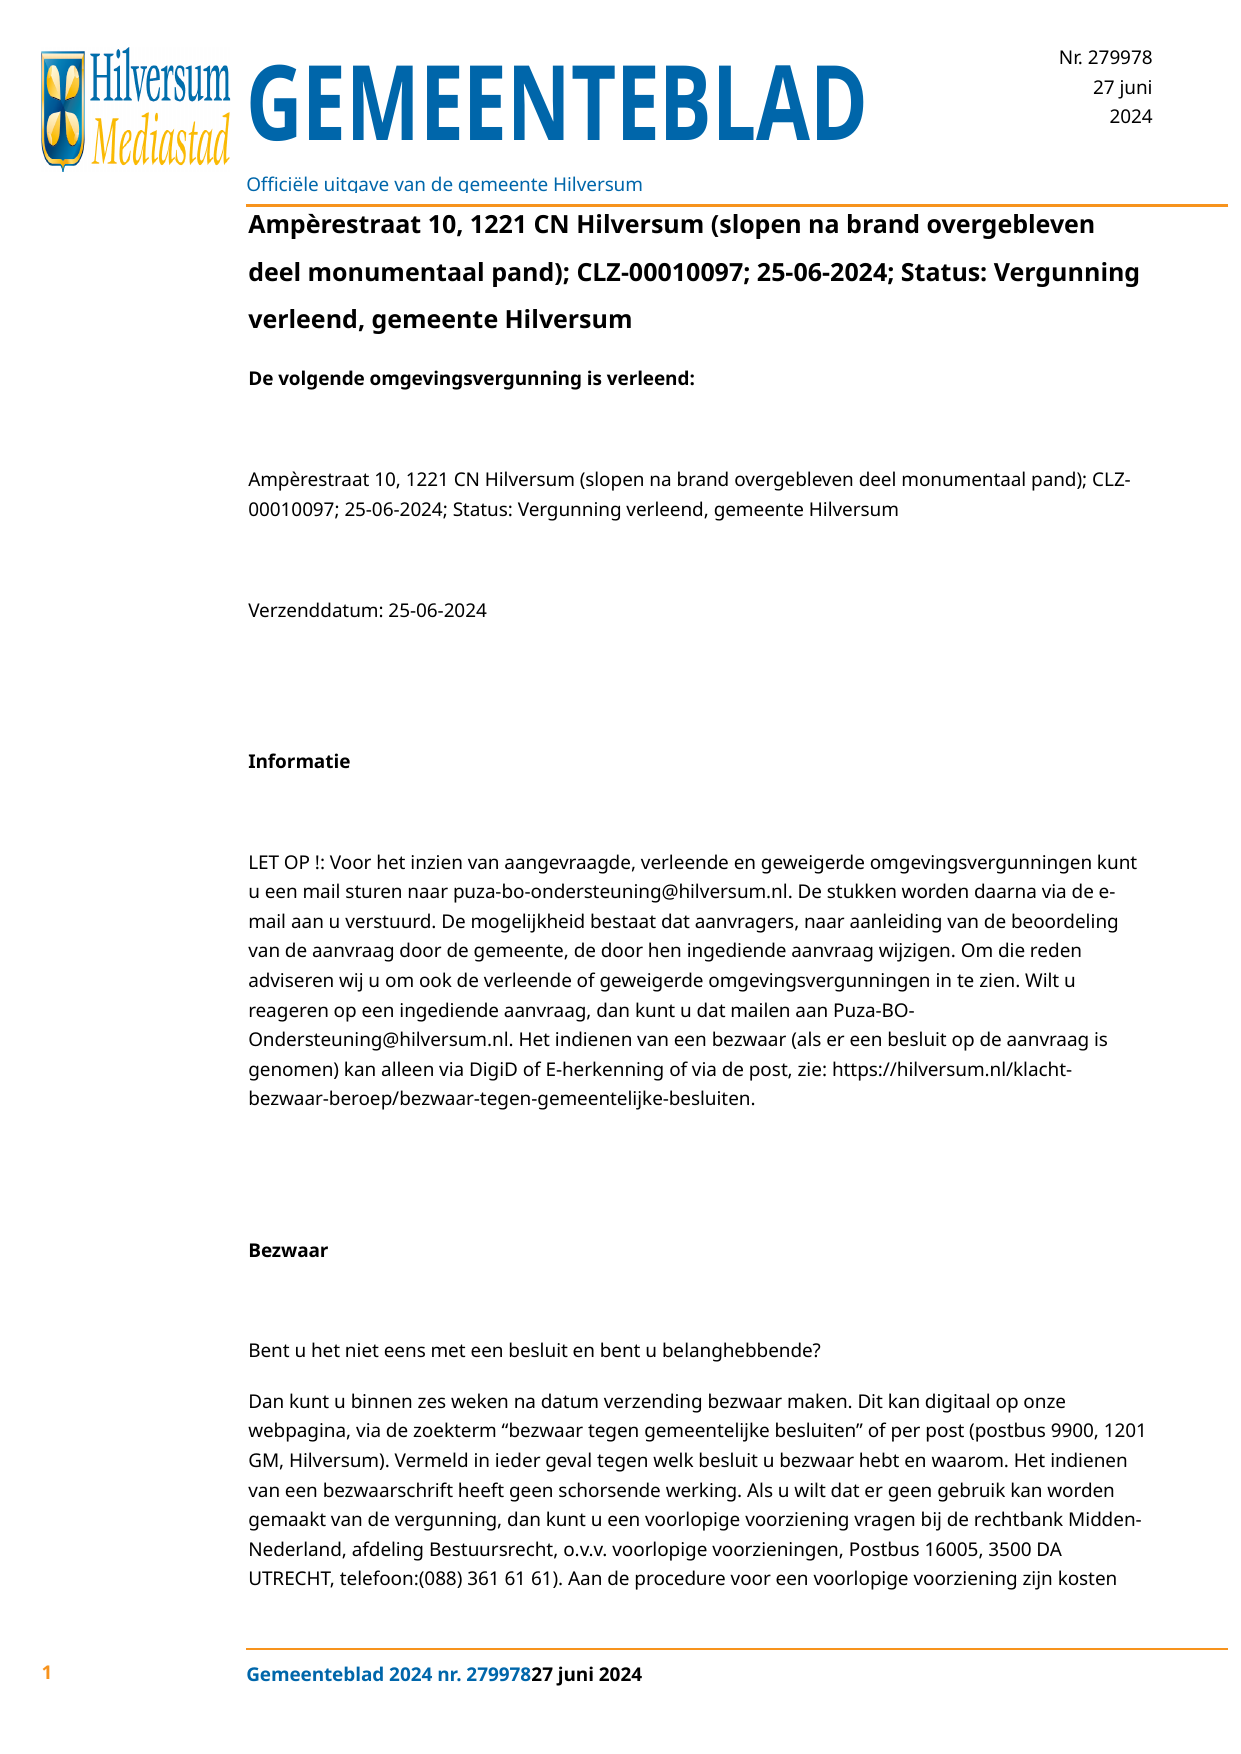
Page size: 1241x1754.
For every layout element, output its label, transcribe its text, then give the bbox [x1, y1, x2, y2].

picture [41, 47, 231, 172]
text Ampèrestraat 10, 1221 CN Hilversum (slopen na brand overgebleven deel monumentaal pand); CLZ-00010097; 25-06-2024; Status: Vergunning verleend, gemeente Hilversum [248, 466, 1152, 522]
text Ampèrestraat 10, 1221 CN Hilversum (slopen na brand overgebleven deel monumentaal pand); CLZ-00010097; 25-06-2024; Status: Vergunning verleend, gemeente Hilversum [248, 207, 1152, 336]
text De volgende omgevingsvergunning is verleend: [248, 366, 1152, 391]
text Dan kunt u binnen zes weken na datum verzending bezwaar maken. Dit kan digitaal op onze webpagina, via de zoekterm “bezwaar tegen gemeentelijke besluiten” of per post (postbus 9900, 1201 GM, Hilversum). Vermeld in ieder geval tegen welk besluit u bezwaar hebt en waarom. Het indienen van een bezwaarschrift heeft geen schorsende werking. Als u wilt dat er geen gebruik kan worden gemaakt van de vergunning, dan kunt u een voorlopige voorziening vragen bij de rechtbank Midden-Nederland, afdeling Bestuursrecht, o.v.v. voorlopige voorzieningen, Postbus 16005, 3500 DA UTRECHT, telefoon:(088) 361 61 61). Aan de procedure voor een voorlopige voorziening zijn kosten [248, 1388, 1152, 1591]
text Verzenddatum: 25-06-2024 [248, 597, 1152, 622]
text Informatie [248, 748, 1152, 774]
text Bent u het niet eens met een besluit en bent u belanghebbende? [248, 1338, 1152, 1363]
text LET OP !: Voor het inzien van aangevraagde, verleende en geweigerde omgevingsvergunningen kunt u een mail sturen naar puza-bo-ondersteuning@hilversum.nl. De stukken worden daarna via de e-mail aan u verstuurd. De mogelijkheid bestaat dat aanvragers, naar aanleiding van de beoordeling van de aanvraag door de gemeente, de door hen ingediende aanvraag wijzigen. Om die reden adviseren wij u om ook de verleende of geweigerde omgevingsvergunningen in te zien. Wilt u reageren op een ingediende aanvraag, dan kunt u dat mailen aan Puza-BO-Ondersteuning@hilversum.nl. Het indienen van een bezwaar (als er een besluit op de aanvraag is genomen) kan alleen via DigiD of E-herkenning of via de post, zie: https://hilversum.nl/klacht-bezwaar-beroep/bezwaar-tegen-gemeentelijke-besluiten. [248, 849, 1152, 1111]
text Bezwaar [248, 1237, 1152, 1262]
